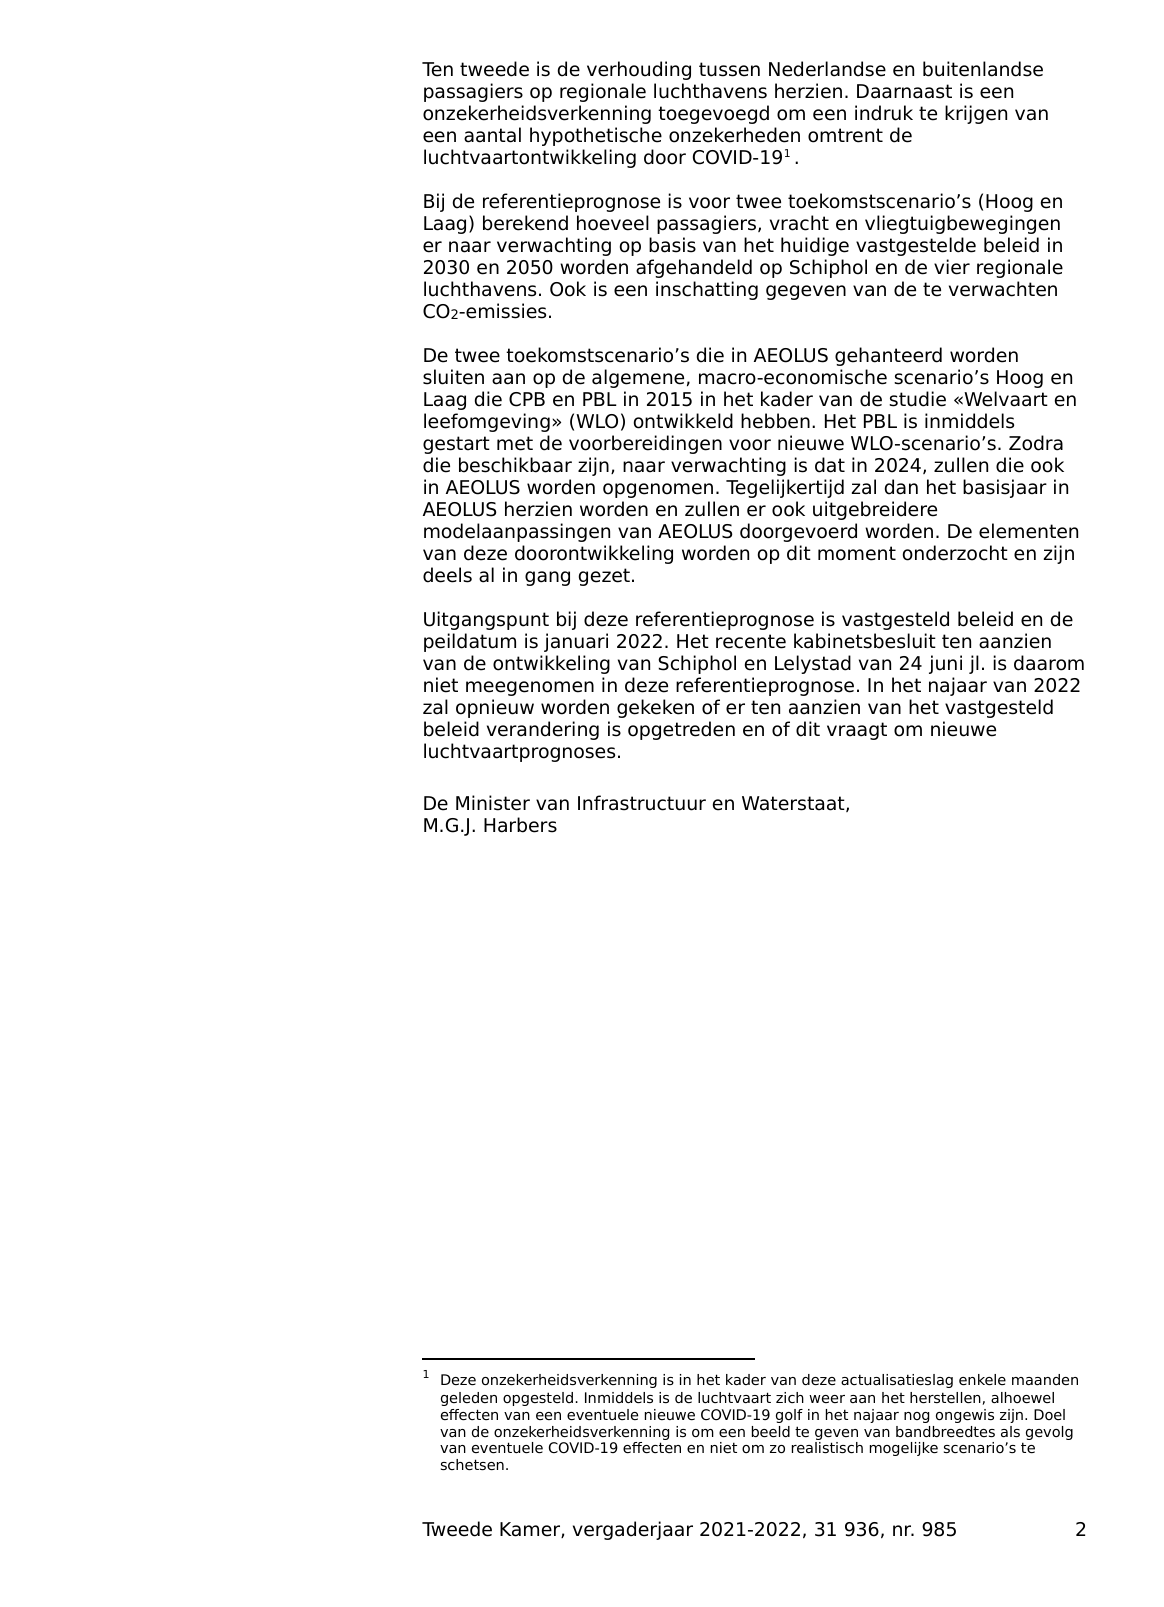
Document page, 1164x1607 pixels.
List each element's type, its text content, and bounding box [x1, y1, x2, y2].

text Bij de referentieprognose is voor twee toekomstscenario’s (Hoog en Laag) berekend hoeveel passagiers, vracht en vliegtuigbewegingen er naar verwachting op basis van het huidige vastgestelde beleid in 2030 en 2050 worden afgehandeld op Schiphol en de vier regionale luchthavens. Ook is een inschatting gegeven van de te verwachten CO2-emissies. [422, 191, 1087, 323]
text De Minister van Infrastructuur en Waterstaat, M.G.J. Harbers [422, 793, 1087, 837]
text De twee toekomstscenario’s die in AEOLUS gehanteerd worden sluiten aan op de algemene, macro-economische scenario’s Hoog en Laag die CPB en PBL in 2015 in het kader van de studie «Welvaart en leefomgeving» (WLO) ontwikkeld hebben. Het PBL is inmiddels gestart met de voorbereidingen voor nieuwe WLO-scenario’s. Zodra die beschikbaar zijn, naar verwachting is dat in 2024, zullen die ook in AEOLUS worden opgenomen. Tegelijkertijd zal dan het basisjaar in AEOLUS herzien worden en zullen er ook uitgebreidere modelaanpassingen van AEOLUS doorgevoerd worden. De elementen van deze doorontwikkeling worden op dit moment onderzocht en zijn deels al in gang gezet. [422, 345, 1087, 587]
text Ten tweede is de verhouding tussen Nederlandse en buitenlandse passagiers op regionale luchthavens herzien. Daarnaast is een onzekerheidsverkenning toegevoegd om een indruk te krijgen van een aantal hypothetische onzekerheden omtrent de luchtvaartontwikkeling door COVID-19. [422, 59, 1087, 169]
text Deze onzekerheidsverkenning is in het kader van deze actualisatieslag enkele maanden geleden opgesteld. Inmiddels is de luchtvaart zich weer aan het herstellen, alhoewel effecten van een eventuele nieuwe COVID-19 golf in het najaar nog ongewis zijn. Doel van de onzekerheidsverkenning is om een beeld te geven van bandbreedtes als gevolg van eventuele COVID-19 effecten en niet om zo realistisch mogelijke scenario’s te schetsen. [422, 1368, 1087, 1474]
text Uitgangspunt bij deze referentieprognose is vastgesteld beleid en de peildatum is januari 2022. Het recente kabinetsbesluit ten aanzien van de ontwikkeling van Schiphol en Lelystad van 24 juni jl. is daarom niet meegenomen in deze referentieprognose. In het najaar van 2022 zal opnieuw worden gekeken of er ten aanzien van het vastgesteld beleid verandering is opgetreden en of dit vraagt om nieuwe luchtvaartprognoses. [422, 609, 1087, 763]
